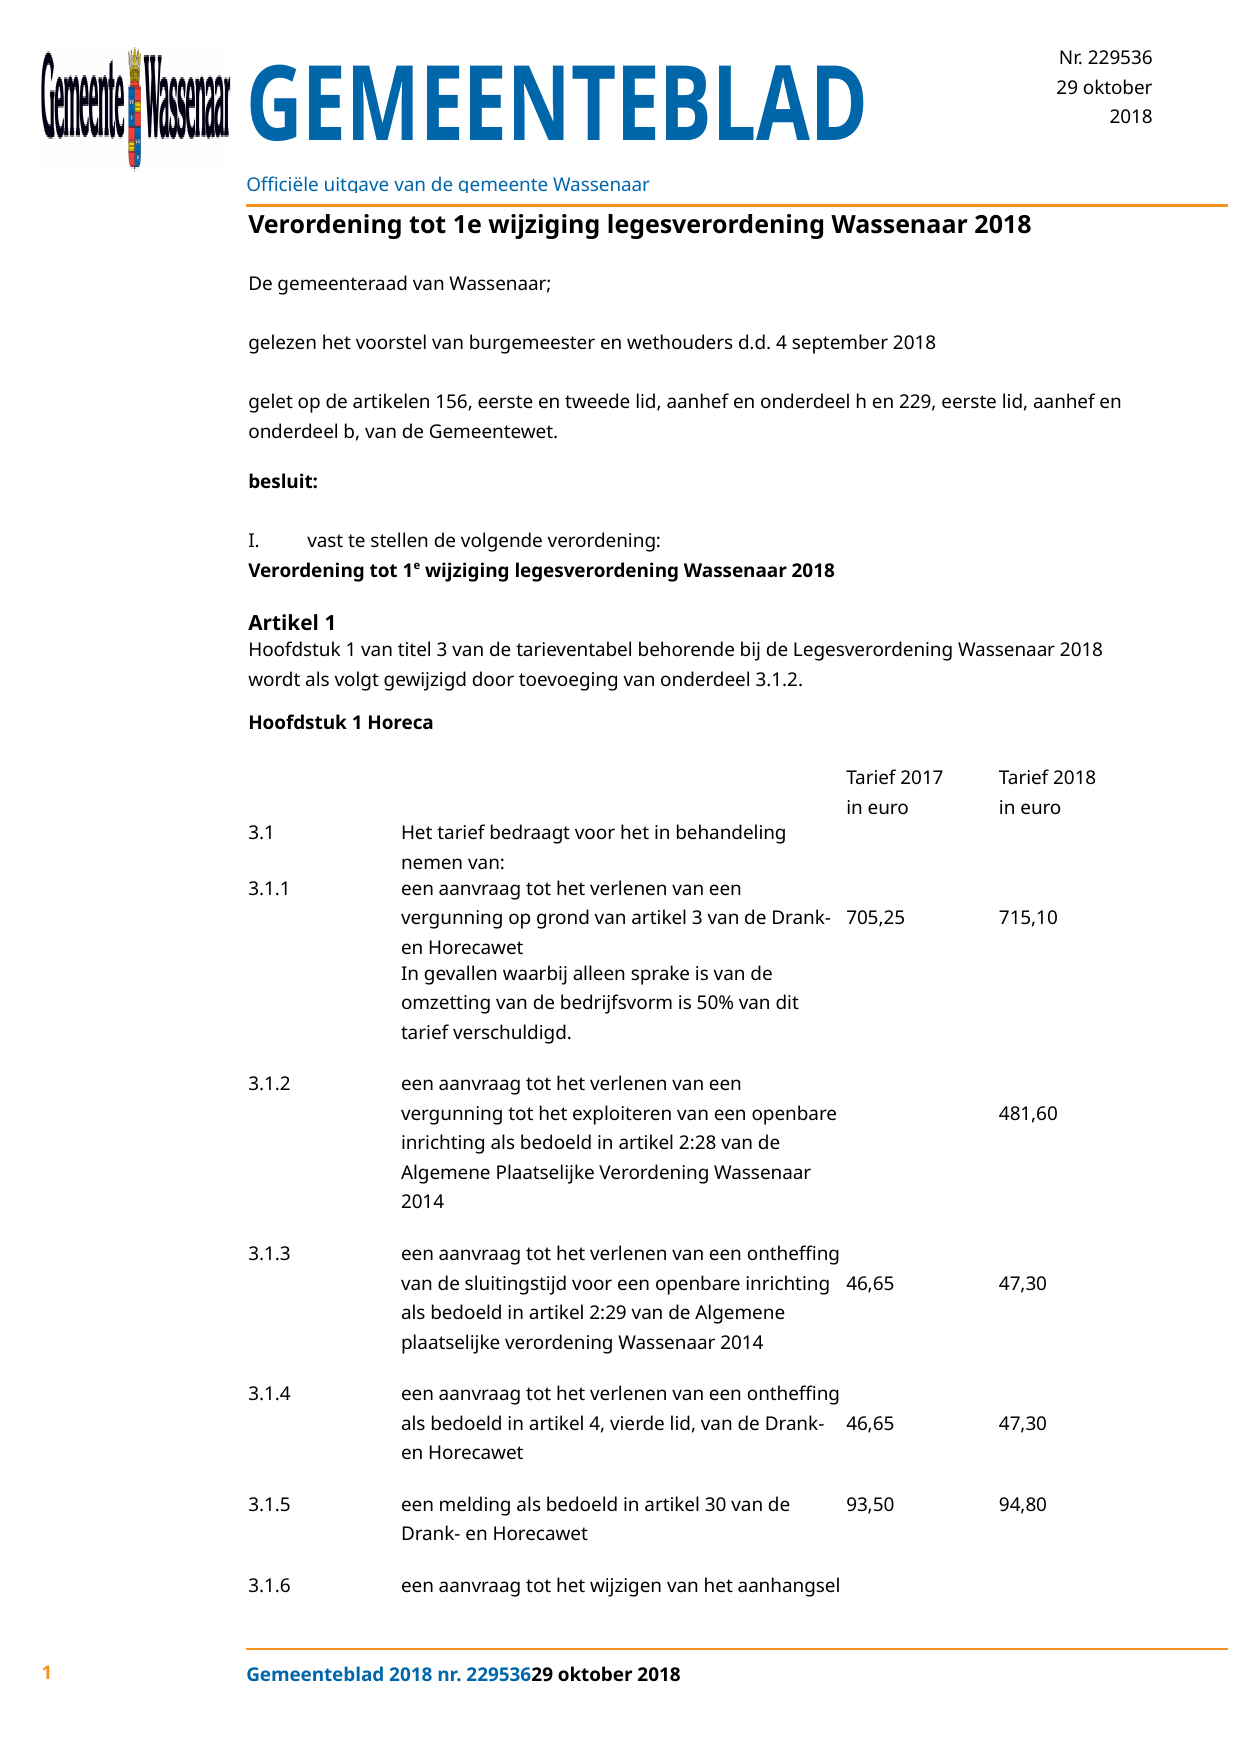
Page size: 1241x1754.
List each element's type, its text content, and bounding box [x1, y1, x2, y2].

table_cell [846, 1045, 999, 1070]
table_cell 46,65 [846, 1380, 999, 1465]
table_cell [248, 1355, 401, 1380]
table_cell [846, 960, 999, 1045]
table_cell [846, 1215, 999, 1240]
table_cell [248, 1546, 401, 1572]
table_cell 93,50 [846, 1491, 999, 1546]
table_cell Het tarief bedraagt voor het in behandeling nemen van: [401, 820, 846, 875]
text Verordening tot 1e wijziging legesverordening Wassenaar 2018 [248, 207, 1152, 241]
table_cell een aanvraag tot het verlenen van een vergunning tot het exploiteren van een openbare inrichting als bedoeld in artikel 2:28 van de Algemene Plaatselijke Verordening Wassenaar 2014 [401, 1070, 846, 1214]
table_cell 94,80 [999, 1491, 1152, 1546]
table_cell [846, 1070, 999, 1214]
table_cell [401, 1045, 846, 1070]
table_cell [846, 1572, 999, 1598]
table_header Tarief 2018 in euro [999, 764, 1152, 819]
table_cell In gevallen waarbij alleen sprake is van de omzetting van de bedrijfsvorm is 50% van dit tarief verschuldigd. [401, 960, 846, 1045]
text Hoofdstuk 1 van titel 3 van de tarieventabel behorende bij de Legesverordening Wassenaar 2018 wordt als volgt gewijzigd door toevoeging van onderdeel 3.1.2. [248, 636, 1152, 691]
table_cell [846, 1355, 999, 1380]
table_cell 47,30 [999, 1240, 1152, 1355]
table_cell [401, 1215, 846, 1240]
table_cell [401, 1546, 846, 1572]
text gelezen het voorstel van burgemeester en wethouders d.d. 4 september 2018 [248, 329, 1152, 355]
table_cell 715,10 [999, 875, 1152, 960]
table_cell [248, 960, 401, 1045]
table_cell [999, 820, 1152, 875]
table_cell [999, 1355, 1152, 1380]
table_cell [248, 1215, 401, 1240]
table_cell [401, 1355, 846, 1380]
table_cell 3.1.4 [248, 1380, 401, 1465]
table_cell [846, 820, 999, 875]
table_header Tarief 2017 in euro [846, 764, 999, 819]
text besluit: [248, 468, 1152, 494]
table_cell [248, 1045, 401, 1070]
table_cell [999, 1546, 1152, 1572]
table_cell 705,25 [846, 875, 999, 960]
table_cell 3.1.6 [248, 1572, 401, 1598]
table_cell [999, 1572, 1152, 1598]
table_cell een aanvraag tot het verlenen van een ontheffing als bedoeld in artikel 4, vierde lid, van de Drank- en Horecawet [401, 1380, 846, 1465]
table_cell 46,65 [846, 1240, 999, 1355]
table_header [248, 764, 401, 819]
table_cell een aanvraag tot het verlenen van een ontheffing van de sluitingstijd voor een openbare inrichting als bedoeld in artikel 2:29 van de Algemene plaatselijke verordening Wassenaar 2014 [401, 1240, 846, 1355]
picture [41, 47, 231, 172]
table_cell 3.1.2 [248, 1070, 401, 1214]
text Artikel 1 [248, 608, 1152, 636]
list vast te stellen de volgende verordening: [248, 528, 1152, 553]
table_cell 47,30 [999, 1380, 1152, 1465]
table_cell [846, 1546, 999, 1572]
text Hoofdstuk 1 Horeca [248, 709, 1152, 734]
table_cell een aanvraag tot het verlenen van een vergunning op grond van artikel 3 van de Drank- en Horecawet [401, 875, 846, 960]
table_cell [999, 1465, 1152, 1491]
table_cell 3.1 [248, 820, 401, 875]
text gelet op de artikelen 156, eerste en tweede lid, aanhef en onderdeel h en 229, eerste lid, aanhef en onderdeel b, van de Gemeentewet. [248, 389, 1152, 444]
table_header [401, 764, 846, 819]
table_cell 3.1.1 [248, 875, 401, 960]
text Verordening tot 1e wijziging legesverordening Wassenaar 2018 [248, 557, 1152, 583]
table_cell 3.1.5 [248, 1491, 401, 1546]
table_cell [248, 1465, 401, 1491]
table_cell [999, 1045, 1152, 1070]
table_cell 481,60 [999, 1070, 1152, 1214]
text De gemeenteraad van Wassenaar; [248, 270, 1152, 296]
table_cell [999, 1215, 1152, 1240]
table_cell [999, 960, 1152, 1045]
table_cell [401, 1465, 846, 1491]
table_cell een aanvraag tot het wijzigen van het aanhangsel [401, 1572, 846, 1598]
table_cell 3.1.3 [248, 1240, 401, 1355]
table_cell [846, 1465, 999, 1491]
table_cell een melding als bedoeld in artikel 30 van de Drank- en Horecawet [401, 1491, 846, 1546]
